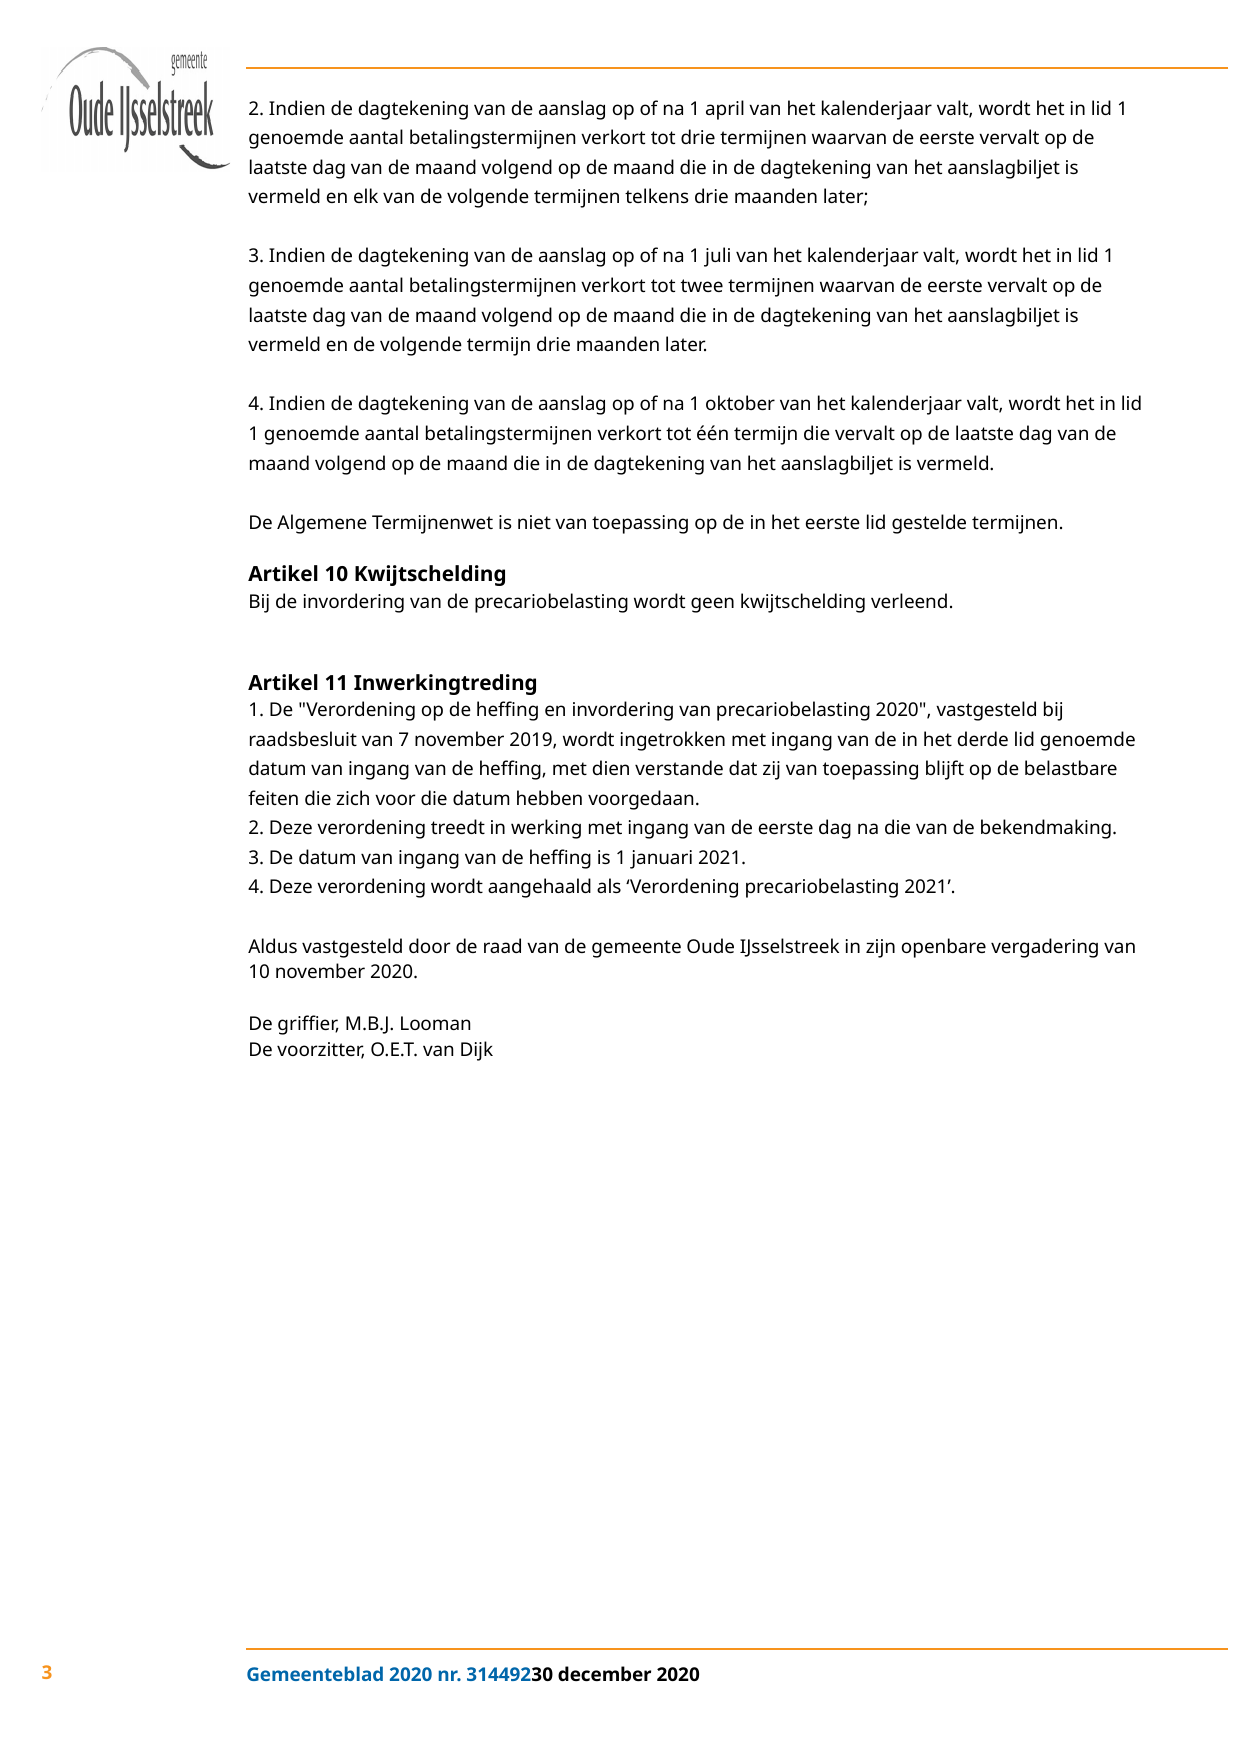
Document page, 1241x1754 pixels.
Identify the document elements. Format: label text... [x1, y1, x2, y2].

picture [41, 47, 231, 172]
text Artikel 10 Kwijtschelding [248, 559, 1152, 588]
text De Algemene Termijnenwet is niet van toepassing op de in het eerste lid gestelde termijnen. [248, 509, 1152, 535]
text 3. Indien de dagtekening van de aanslag op of na 1 juli van het kalenderjaar valt, wordt het in lid 1 genoemde aantal betalingstermijnen verkort tot twee termijnen waarvan de eerste vervalt op de laatste dag van de maand volgend op de maand die in de dagtekening van het aanslagbiljet is vermeld en de volgende termijn drie maanden later. [248, 243, 1152, 357]
text 10 november 2020. [248, 959, 1152, 984]
text Artikel 11 Inwerkingtreding [248, 668, 1152, 696]
text 3. De datum van ingang van de heffing is 1 januari 2021. [248, 844, 1152, 870]
text 2. Indien de dagtekening van de aanslag op of na 1 april van het kalenderjaar valt, wordt het in lid 1 genoemde aantal betalingstermijnen verkort tot drie termijnen waarvan de eerste vervalt op de laatste dag van de maand volgend op de maand die in de dagtekening van het aanslagbiljet is vermeld en elk van de volgende termijnen telkens drie maanden later; [248, 95, 1152, 209]
text Bij de invordering van de precariobelasting wordt geen kwijtschelding verleend. [248, 588, 1152, 613]
text 1. De "Verordening op de heffing en invordering van precariobelasting 2020", vastgesteld bij raadsbesluit van 7 november 2019, wordt ingetrokken met ingang van de in het derde lid genoemde datum van ingang van de heffing, met dien verstande dat zij van toepassing blijft op de belastbare feiten die zich voor die datum hebben voorgedaan. [248, 696, 1152, 811]
text 4. Deze verordening wordt aangehaald als ‘Verordening precariobelasting 2021’. [248, 874, 1152, 899]
text 2. Deze verordening treedt in werking met ingang van de eerste dag na die van de bekendmaking. [248, 814, 1152, 840]
text De voorzitter, O.E.T. van Dijk [248, 1036, 1152, 1062]
text Aldus vastgesteld door de raad van de gemeente Oude IJsselstreek in zijn openbare vergadering van [248, 933, 1152, 959]
text 4. Indien de dagtekening van de aanslag op of na 1 oktober van het kalenderjaar valt, wordt het in lid 1 genoemde aantal betalingstermijnen verkort tot één termijn die vervalt op de laatste dag van de maand volgend op de maand die in de dagtekening van het aanslagbiljet is vermeld. [248, 391, 1152, 476]
text De griffier, M.B.J. Looman [248, 1010, 1152, 1036]
